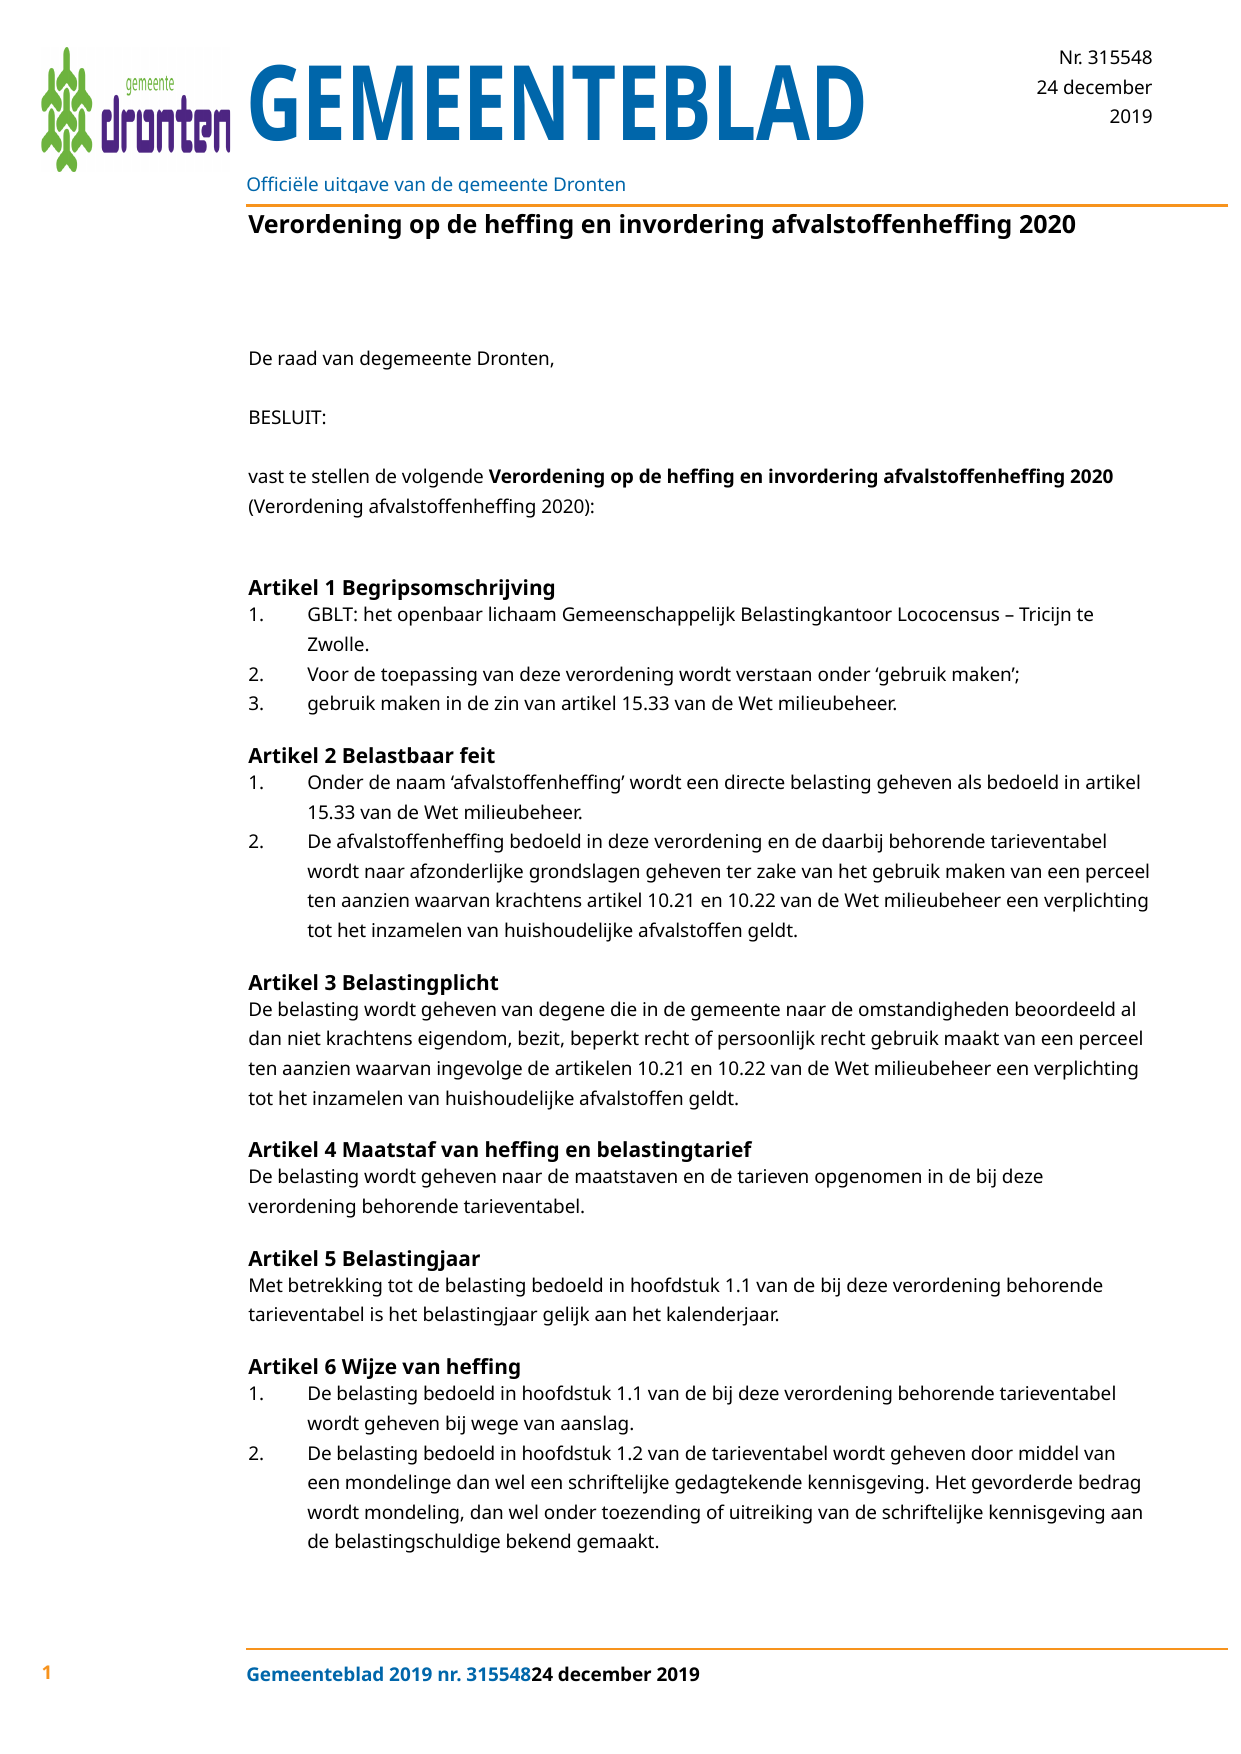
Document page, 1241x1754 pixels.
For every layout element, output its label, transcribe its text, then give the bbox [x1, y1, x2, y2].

list gebruik maken in de zin van artikel 15.33 van de Wet milieubeheer. [248, 690, 1152, 716]
list De belasting bedoeld in hoofdstuk 1.2 van de tarieventabel wordt geheven door middel van een mondelinge dan wel een schriftelijke gedagtekende kennisgeving. Het gevorderde bedrag wordt mondeling, dan wel onder toezending of uitreiking van de schriftelijke kennisgeving aan de belastingschuldige bekend gemaakt. [248, 1440, 1152, 1554]
text Verordening op de heffing en invordering afvalstoffenheffing 2020 [248, 207, 1152, 241]
text Met betrekking tot de belasting bedoeld in hoofdstuk 1.1 van de bij deze verordening behorende tarieventabel is het belastingjaar gelijk aan het kalenderjaar. [248, 1272, 1152, 1327]
text vast te stellen de volgende Verordening op de heffing en invordering afvalstoffenheffing 2020 (Verordening afvalstoffenheffing 2020): [248, 464, 1152, 519]
text De belasting wordt geheven naar de maatstaven en de tarieven opgenomen in de bij deze verordening behorende tarieventabel. [248, 1164, 1152, 1219]
text Artikel 6 Wijze van heffing [248, 1352, 1152, 1381]
text Artikel 3 Belastingplicht [248, 968, 1152, 996]
list De belasting bedoeld in hoofdstuk 1.1 van de bij deze verordening behorende tarieventabel wordt geheven bij wege van aanslag. [248, 1381, 1152, 1436]
list De afvalstoffenheffing bedoeld in deze verordening en de daarbij behorende tarieventabel wordt naar afzonderlijke grondslagen geheven ter zake van het gebruik maken van een perceel ten aanzien waarvan krachtens artikel 10.21 en 10.22 van de Wet milieubeheer een verplichting tot het inzamelen van huishoudelijke afvalstoffen geldt. [248, 828, 1152, 943]
text Artikel 4 Maatstaf van heffing en belastingtarief [248, 1135, 1152, 1164]
list Voor de toepassing van deze verordening wordt verstaan onder ‘gebruik maken’; [248, 661, 1152, 687]
picture [41, 47, 231, 172]
list GBLT: het openbaar lichaam Gemeenschappelijk Belastingkantoor Lococensus – Tricijn te Zwolle. [248, 602, 1152, 657]
text BESLUIT: [248, 404, 1152, 430]
text De raad van degemeente Dronten, [248, 345, 1152, 371]
text Artikel 1 Begripsomschrijving [248, 573, 1152, 602]
text Artikel 5 Belastingjaar [248, 1244, 1152, 1272]
text Artikel 2 Belastbaar feit [248, 741, 1152, 769]
text De belasting wordt geheven van degene die in de gemeente naar de omstandigheden beoordeeld al dan niet krachtens eigendom, bezit, beperkt recht of persoonlijk recht gebruik maakt van een perceel ten aanzien waarvan ingevolge de artikelen 10.21 en 10.22 van de Wet milieubeheer een verplichting tot het inzamelen van huishoudelijke afvalstoffen geldt. [248, 996, 1152, 1111]
list Onder de naam ‘afvalstoffenheffing’ wordt een directe belasting geheven als bedoeld in artikel 15.33 van de Wet milieubeheer. [248, 769, 1152, 824]
